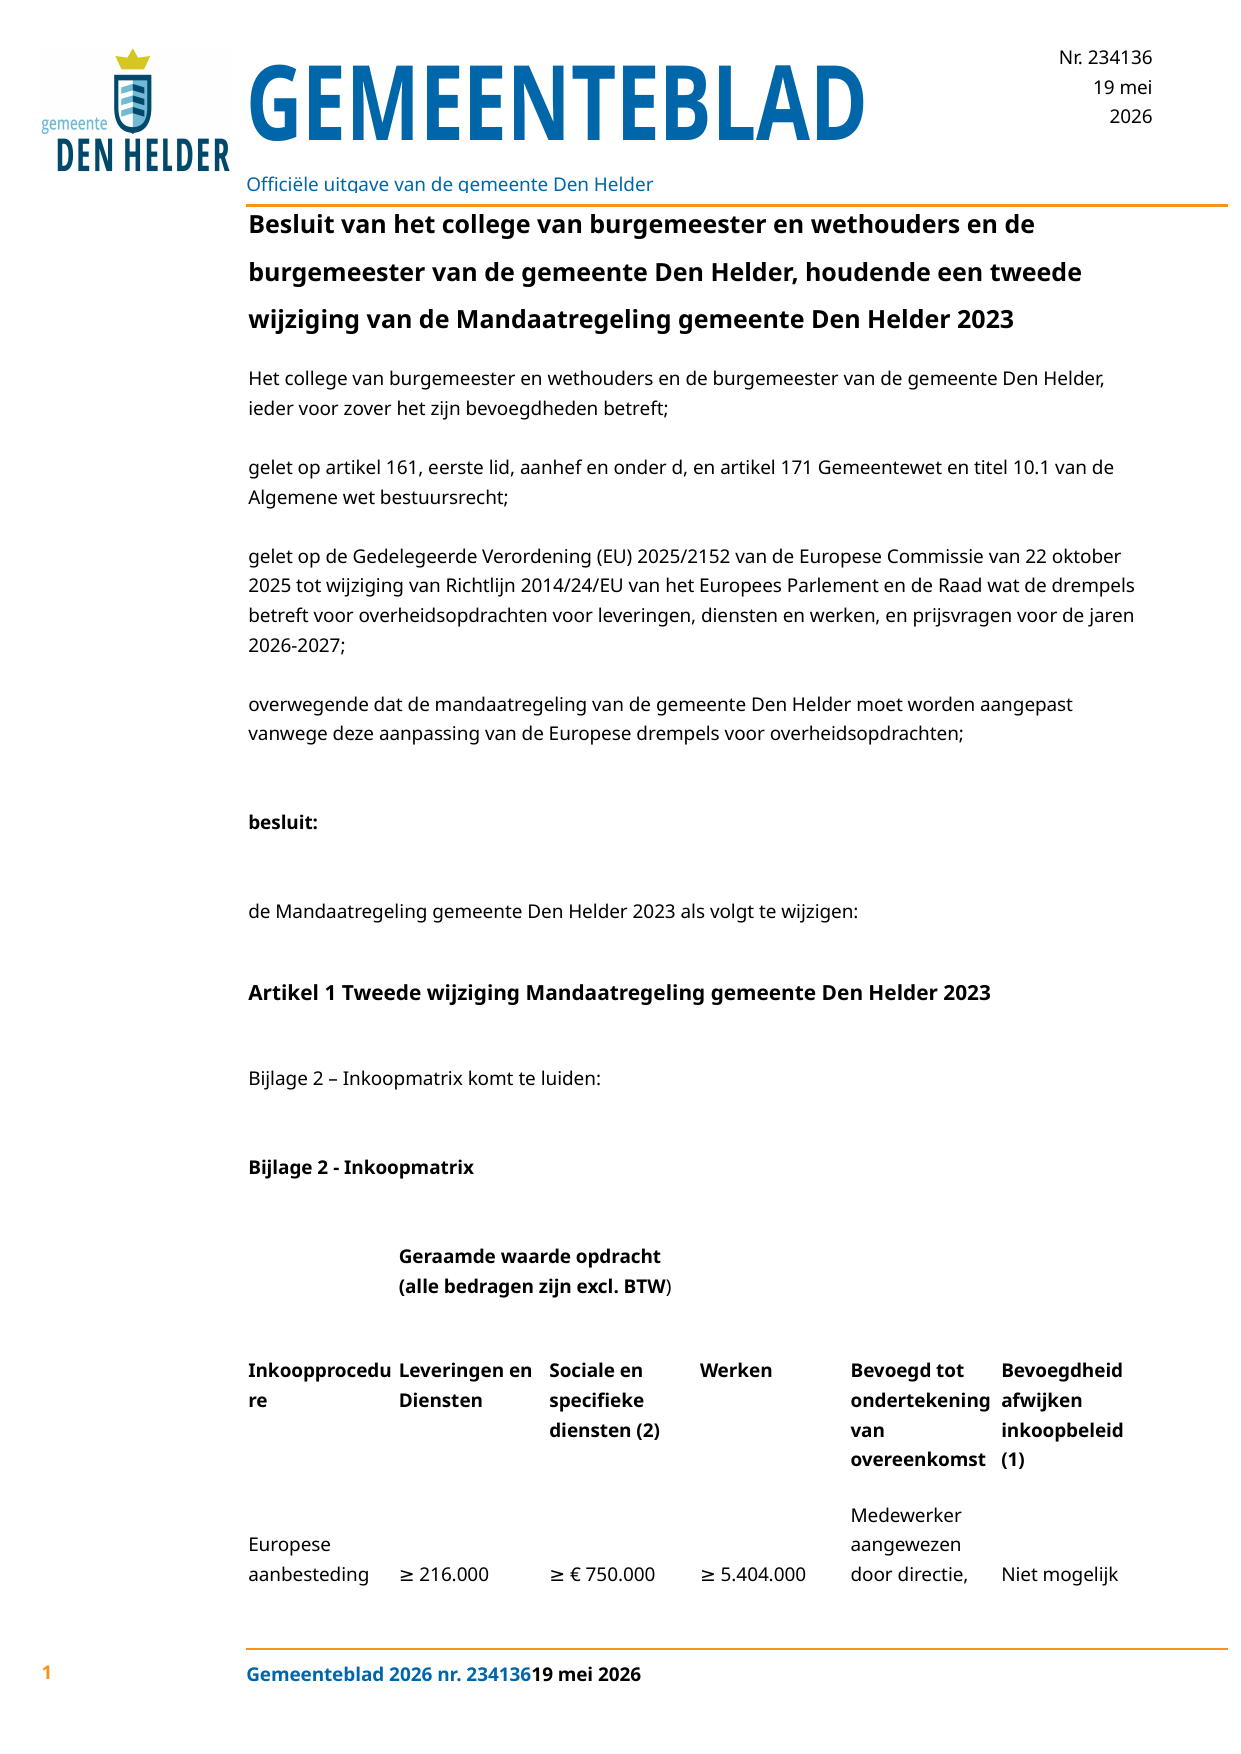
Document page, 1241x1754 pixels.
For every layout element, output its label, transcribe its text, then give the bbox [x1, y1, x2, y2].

picture [63, 144, 68, 165]
table_cell Medewerker aangewezen door directie, [850, 1502, 1001, 1587]
picture [220, 160, 224, 172]
text gelet op artikel 161, eerste lid, aanhef en onder d, en artikel 171 Gemeentewet en titel 10.1 van de Algemene wet bestuursrecht; [248, 454, 1152, 509]
text gelet op de Gedelegeerde Verordening (EU) 2025/2152 van de Europese Commissie van 22 oktober 2025 tot wijziging van Richtlijn 2014/24/EU van het Europees Parlement en de Raad wat de drempels betreft voor overheidsopdrachten voor leveringen, diensten en werken, en prijsvragen voor de jaren 2026-2027; [248, 543, 1152, 657]
picture [130, 157, 135, 172]
text Bijlage 2 – Inkoopmatrix komt te luiden: [248, 1066, 1152, 1091]
text Besluit van het college van burgemeester en wethouders en de burgemeester van de gemeente Den Helder, houdende een tweede wijziging van de Mandaatregeling gemeente Den Helder 2023 [248, 207, 1152, 336]
text Bijlage 2 - Inkoopmatrix [248, 1154, 1152, 1180]
text Het college van burgemeester en wethouders en de burgemeester van de gemeente Den Helder, ieder voor zover het zijn bevoegdheden betreft; [248, 366, 1152, 421]
picture [41, 47, 231, 172]
text overwegende dat de mandaatregeling van de gemeente Den Helder moet worden aangepast vanwege deze aanpassing van de Europese drempels voor overheidsopdrachten; [248, 691, 1152, 746]
table_cell Leveringen en Diensten [399, 1358, 549, 1502]
text de Mandaatregeling gemeente Den Helder 2023 als volgt te wijzigen: [248, 898, 1152, 924]
table_cell Werken [700, 1358, 850, 1502]
picture [100, 154, 106, 172]
table_cell Inkoopprocedure [248, 1358, 398, 1502]
table_cell ≥ 216.000 [399, 1502, 549, 1587]
text besluit: [248, 809, 1152, 835]
table_header [248, 1243, 398, 1358]
text Artikel 1 Tweede wijziging Mandaatregeling gemeente Den Helder 2023 [248, 978, 1152, 1006]
table_cell Bevoegd tot ondertekening van overeenkomst [850, 1358, 1001, 1502]
picture [182, 144, 187, 165]
table_cell Niet mogelijk [1001, 1502, 1152, 1587]
table_header Geraamde waarde opdracht (alle bedragen zijn excl. BTW) [399, 1243, 850, 1358]
table_cell Sociale en specifieke diensten (2) [549, 1358, 700, 1502]
table_cell Bevoegdheid afwijken inkoopbeleid (1) [1001, 1358, 1152, 1502]
table_cell ≥ 5.404.000 [700, 1502, 850, 1587]
table_cell ≥ € 750.000 [549, 1502, 700, 1587]
table_cell Europese aanbesteding [248, 1502, 398, 1587]
